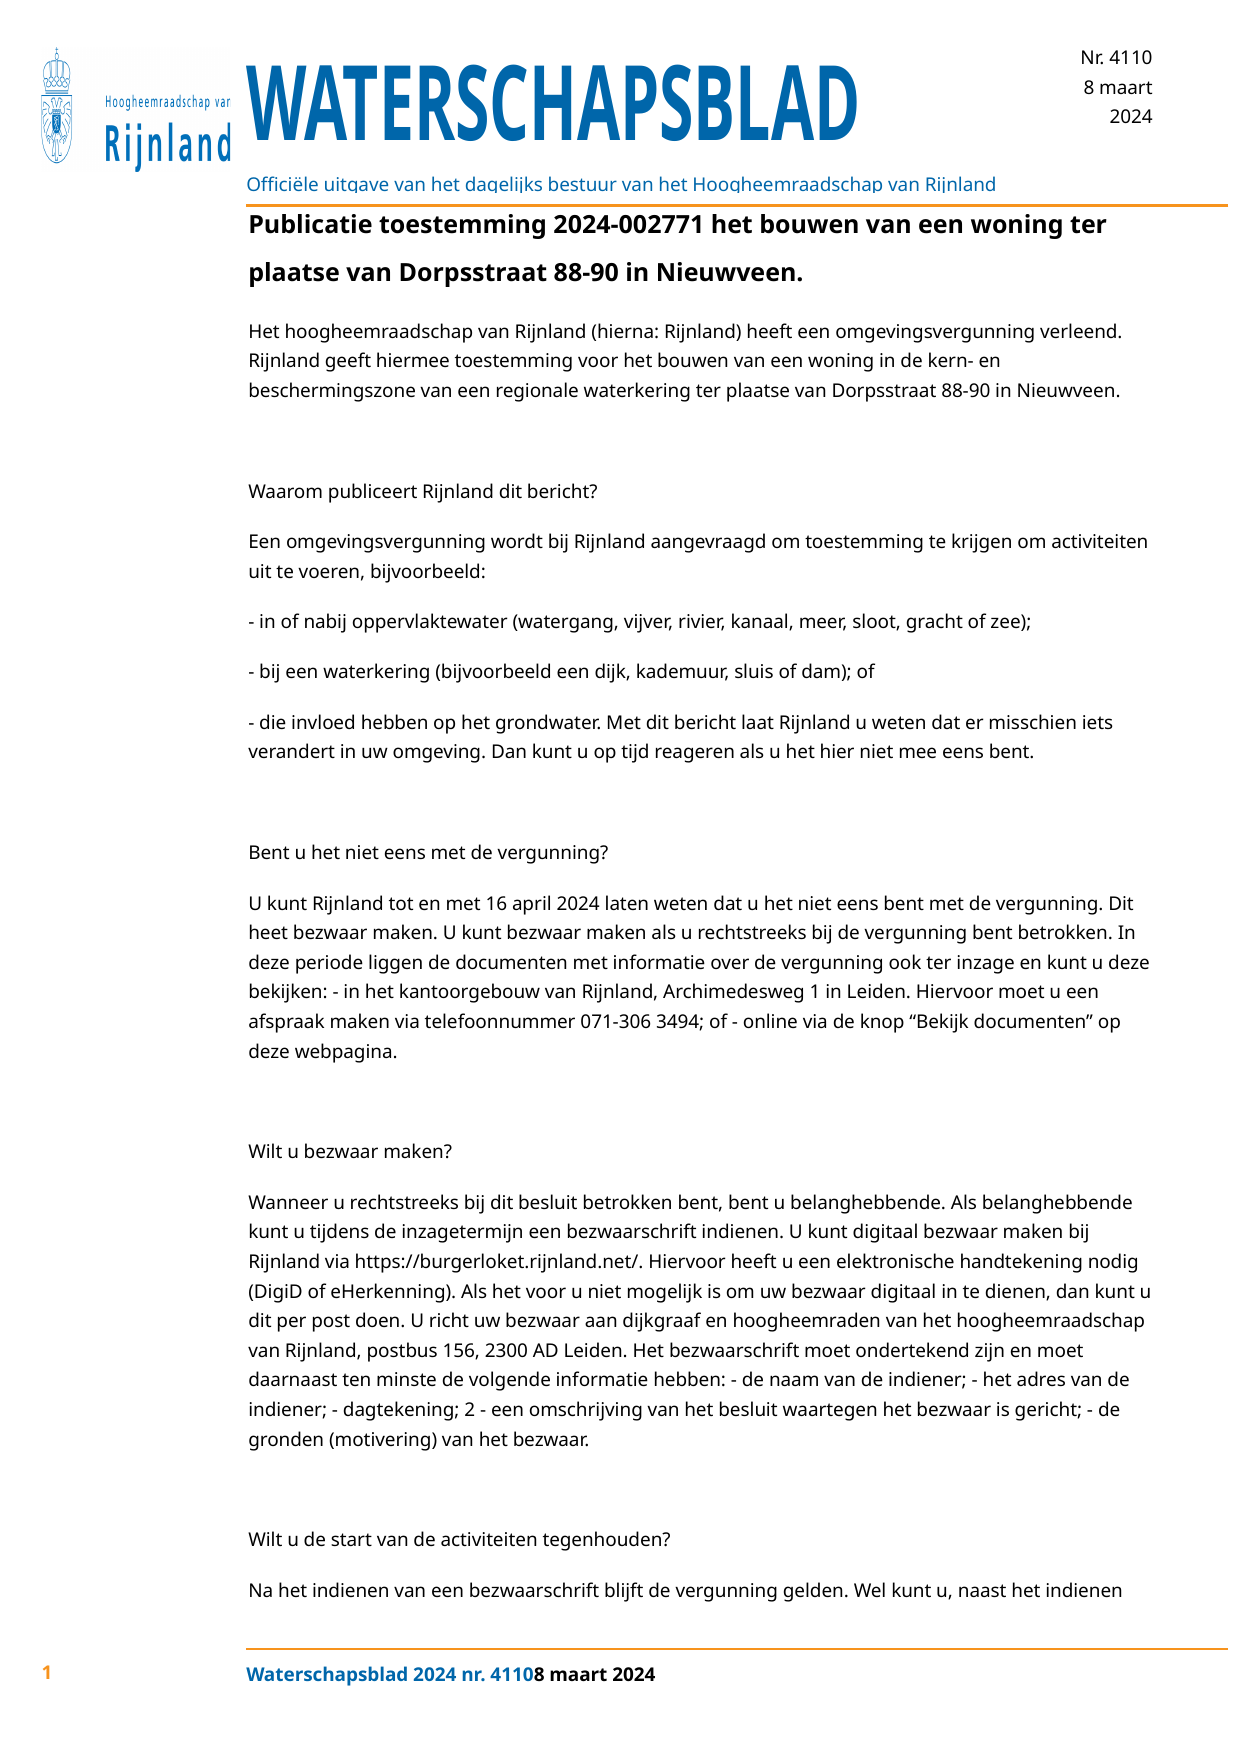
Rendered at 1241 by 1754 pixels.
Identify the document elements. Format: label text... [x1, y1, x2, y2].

text Publicatie toestemming 2024-002771 het bouwen van een woning ter plaatse van Dorpsstraat 88-90 in Nieuwveen. [248, 207, 1152, 288]
text Wanneer u rechtstreeks bij dit besluit betrokken bent, bent u belanghebbende. Als belanghebbende kunt u tijdens de inzagetermijn een bezwaarschrift indienen. U kunt digitaal bezwaar maken bij Rijnland via https://burgerloket.rijnland.net/. Hiervoor heeft u een elektronische handtekening nodig (DigiD of eHerkenning). Als het voor u niet mogelijk is om uw bezwaar digitaal in te dienen, dan kunt u dit per post doen. U richt uw bezwaar aan dijkgraaf en hoogheemraden van het hoogheemraadschap van Rijnland, postbus 156, 2300 AD Leiden. Het bezwaarschrift moet ondertekend zijn en moet daarnaast ten minste de volgende informatie hebben: - de naam van de indiener; - het adres van de indiener; - dagtekening; 2 - een omschrijving van het besluit waartegen het bezwaar is gericht; - de gronden (motivering) van het bezwaar. [248, 1189, 1152, 1452]
text Waarom publiceert Rijnland dit bericht? [248, 478, 1152, 504]
text U kunt Rijnland tot en met 16 april 2024 laten weten dat u het niet eens bent met de vergunning. Dit heet bezwaar maken. U kunt bezwaar maken als u rechtstreeks bij de vergunning bent betrokken. In deze periode liggen de documenten met informatie over de vergunning ook ter inzage en kunt u deze bekijken: - in het kantoorgebouw van Rijnland, Archimedesweg 1 in Leiden. Hiervoor moet u een afspraak maken via telefoonnummer 071-306 3494; of - online via de knop “Bekijk documenten” op deze webpagina. [248, 890, 1152, 1064]
text - die invloed hebben op het grondwater. Met dit bericht laat Rijnland u weten dat er misschien iets verandert in uw omgeving. Dan kunt u op tijd reageren als u het hier niet mee eens bent. [248, 709, 1152, 764]
text Het hoogheemraadschap van Rijnland (hierna: Rijnland) heeft een omgevingsvergunning verleend. Rijnland geeft hiermee toestemming voor het bouwen van een woning in de kern- en beschermingszone van een regionale waterkering ter plaatse van Dorpsstraat 88-90 in Nieuwveen. [248, 318, 1152, 403]
text Na het indienen van een bezwaarschrift blijft de vergunning gelden. Wel kunt u, naast het indienen [248, 1577, 1152, 1603]
text Wilt u bezwaar maken? [248, 1139, 1152, 1164]
text Bent u het niet eens met de vergunning? [248, 839, 1152, 865]
text - bij een waterkering (bijvoorbeeld een dijk, kademuur, sluis of dam); of [248, 659, 1152, 684]
text Wilt u de start van de activiteiten tegenhouden? [248, 1527, 1152, 1552]
text - in of nabij oppervlaktewater (watergang, vijver, rivier, kanaal, meer, sloot, gracht of zee); [248, 608, 1152, 634]
text Een omgevingsvergunning wordt bij Rijnland aangevraagd om toestemming te krijgen om activiteiten uit te voeren, bijvoorbeeld: [248, 528, 1152, 584]
picture [41, 47, 231, 172]
